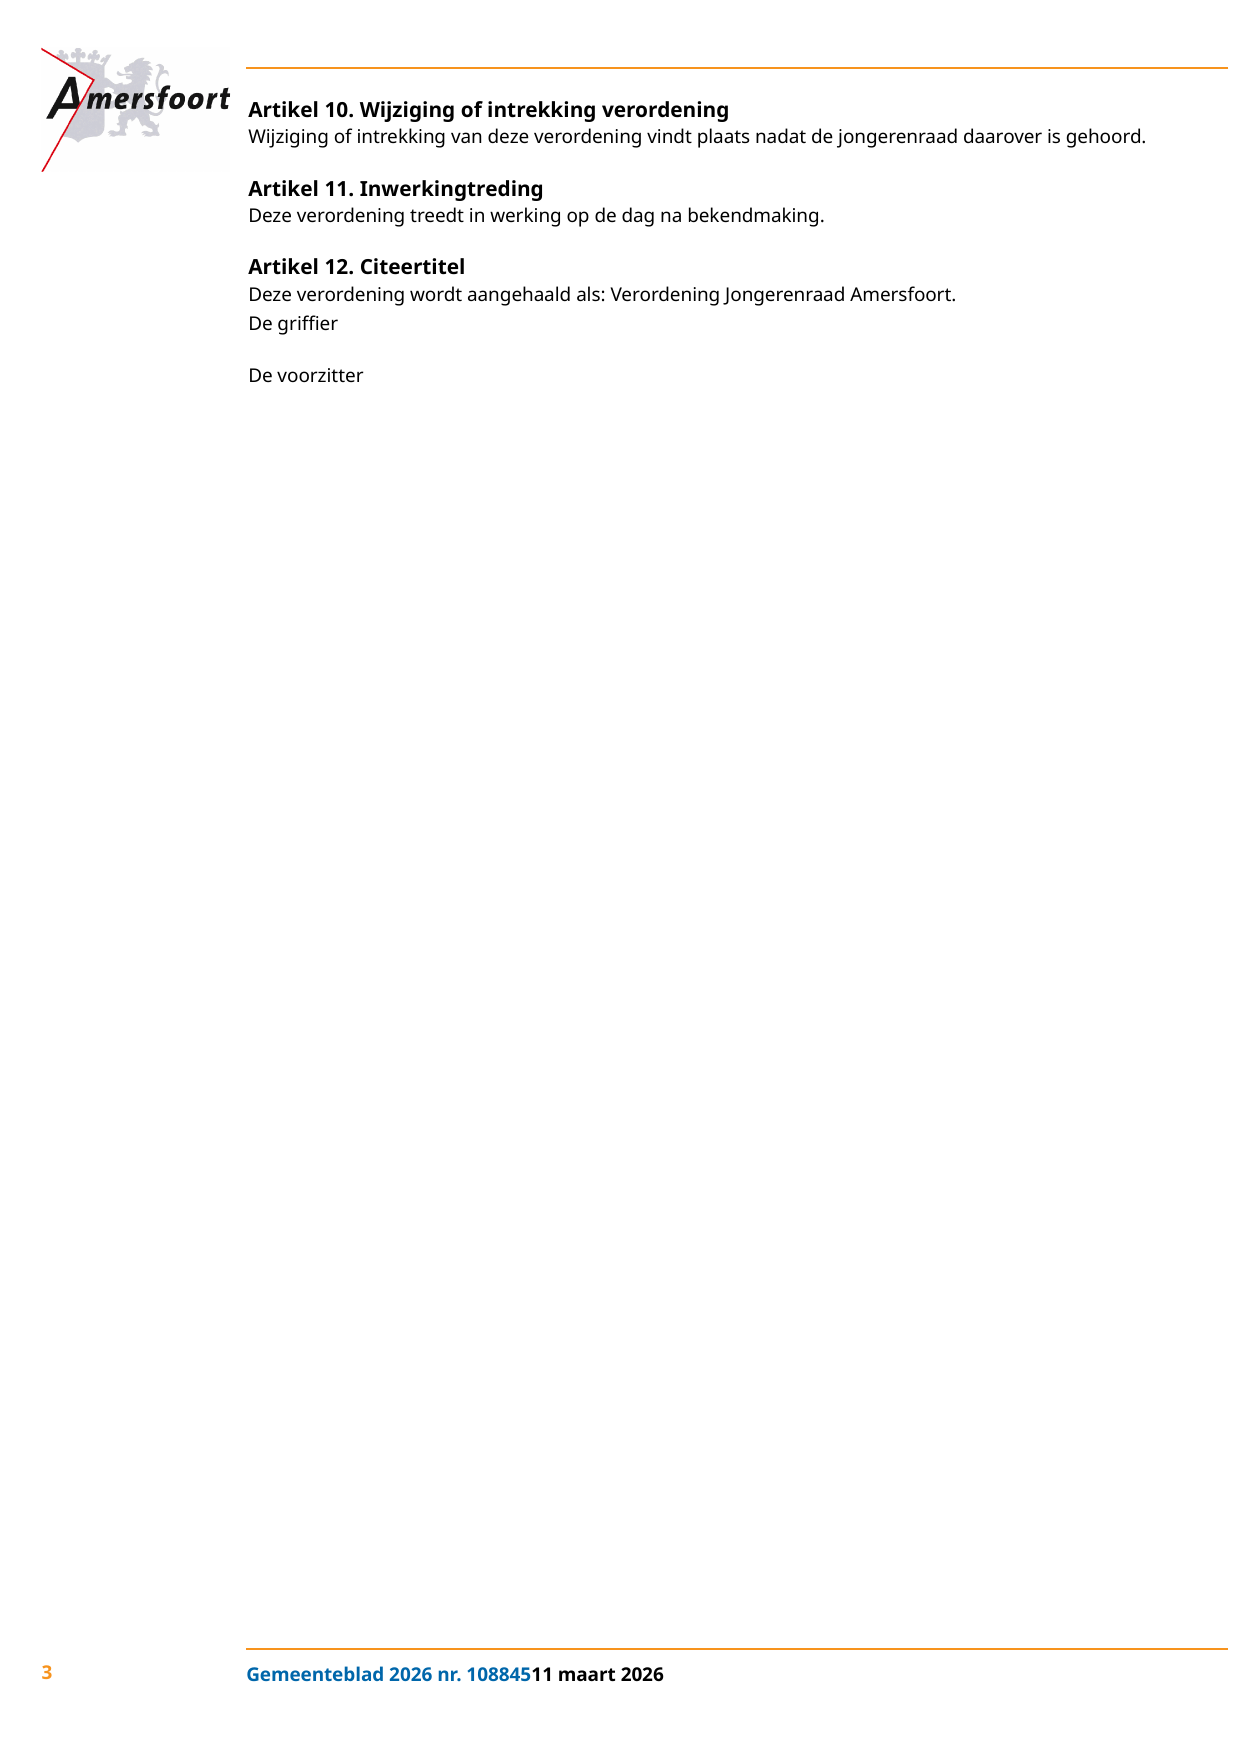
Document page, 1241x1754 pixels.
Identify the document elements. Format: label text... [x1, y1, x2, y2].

picture [41, 47, 231, 172]
text De griffier [248, 311, 1152, 336]
text Deze verordening treedt in werking op de dag na bekendmaking. [248, 202, 1152, 228]
text Artikel 10. Wijziging of intrekking verordening [248, 95, 1152, 123]
text De voorzitter [248, 362, 1152, 388]
text Wijziging of intrekking van deze verordening vindt plaats nadat de jongerenraad daarover is gehoord. [248, 123, 1152, 149]
text Artikel 12. Citeertitel [248, 252, 1152, 281]
text Artikel 11. Inwerkingtreding [248, 174, 1152, 202]
text Deze verordening wordt aangehaald als: Verordening Jongerenraad Amersfoort. [248, 281, 1152, 307]
